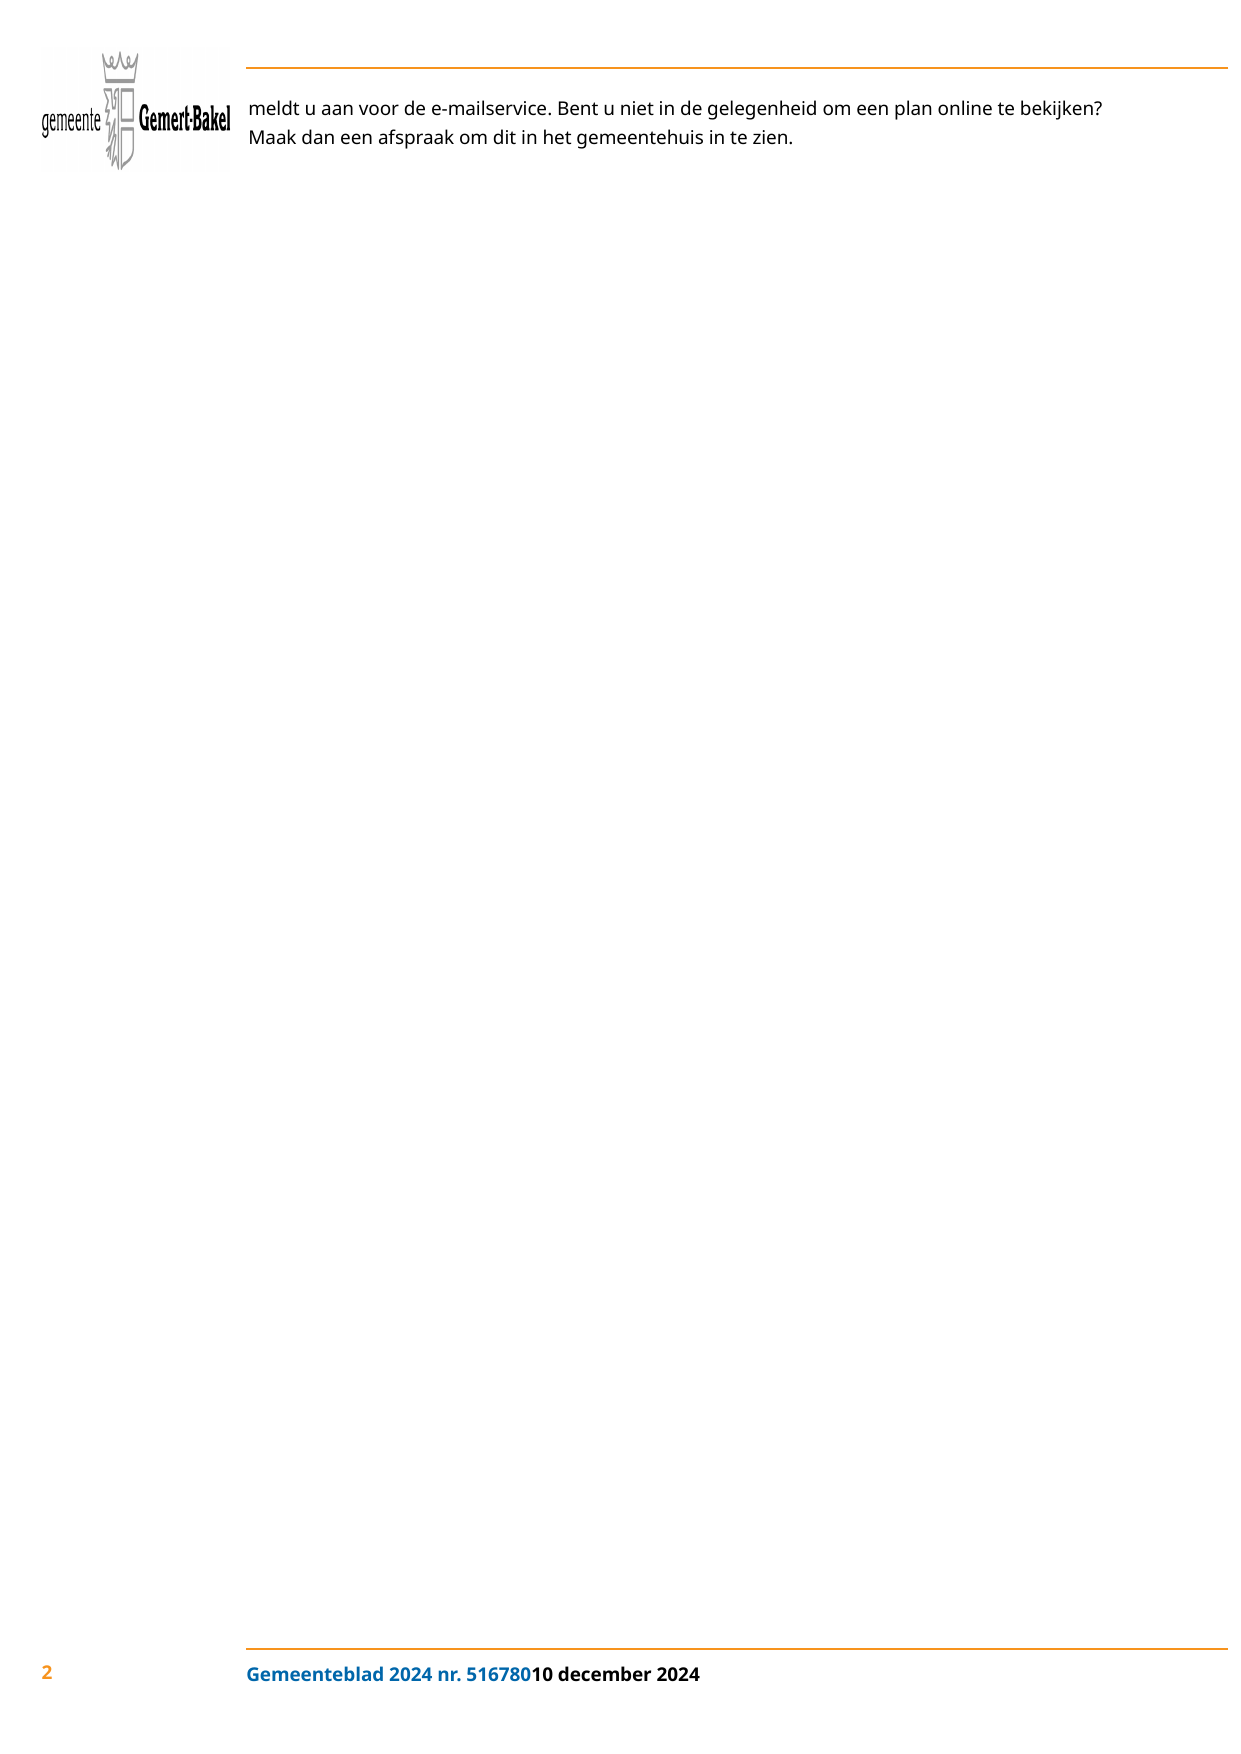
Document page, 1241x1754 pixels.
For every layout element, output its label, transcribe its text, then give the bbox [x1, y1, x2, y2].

text meldt u aan voor de e-mailservice. Bent u niet in de gelegenheid om een plan online te bekijken? Maak dan een afspraak om dit in het gemeentehuis in te zien. [248, 95, 1152, 150]
picture [41, 47, 231, 172]
